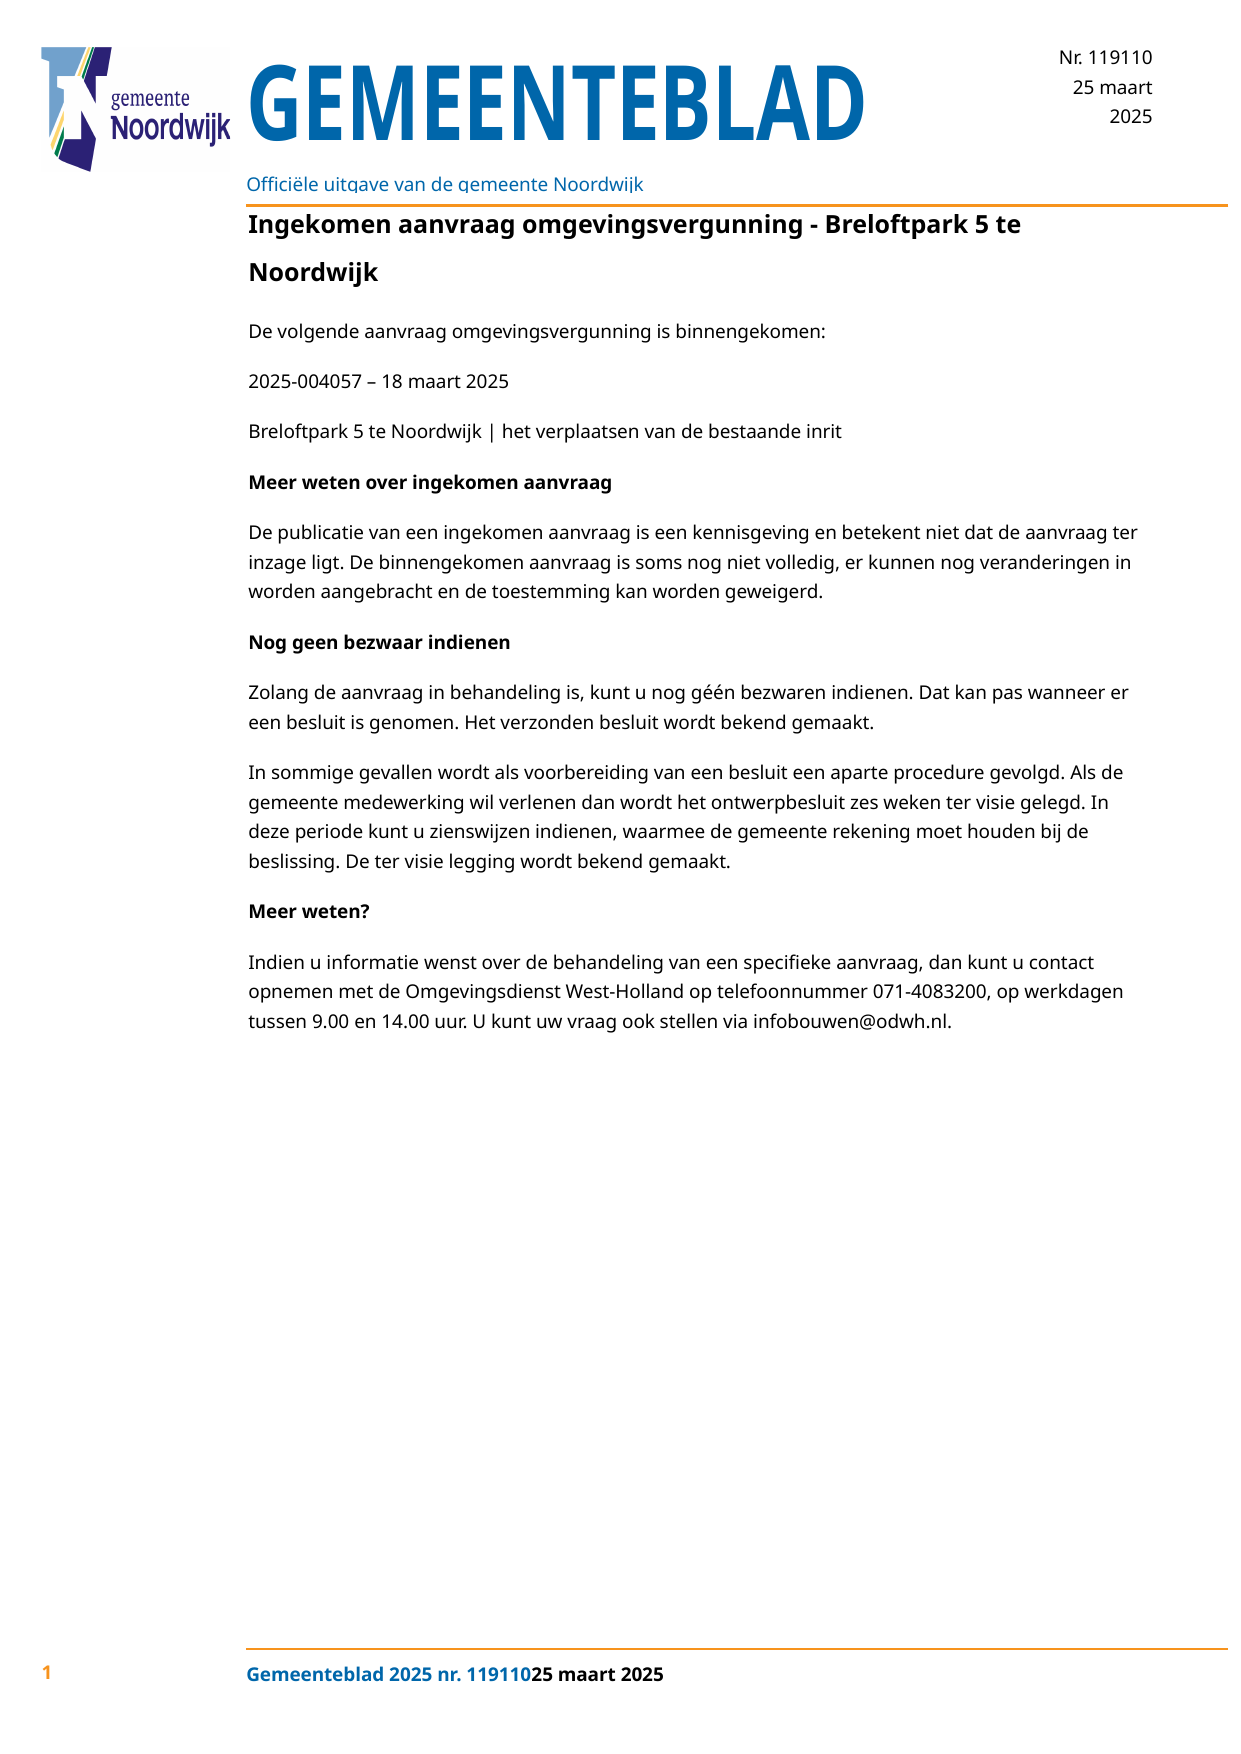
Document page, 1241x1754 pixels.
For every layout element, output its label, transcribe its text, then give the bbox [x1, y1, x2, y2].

text Breloftpark 5 te Noordwijk | het verplaatsen van de bestaande inrit [248, 419, 1152, 444]
text Ingekomen aanvraag omgevingsvergunning - Breloftpark 5 te Noordwijk [248, 207, 1152, 288]
text In sommige gevallen wordt als voorbereiding van een besluit een aparte procedure gevolgd. Als de gemeente medewerking wil verlenen dan wordt het ontwerpbesluit zes weken ter visie gelegd. In deze periode kunt u zienswijzen indienen, waarmee de gemeente rekening moet houden bij de beslissing. De ter visie legging wordt bekend gemaakt. [248, 759, 1152, 874]
picture [41, 47, 231, 172]
text Nog geen bezwaar indienen [248, 629, 1152, 655]
text Meer weten? [248, 899, 1152, 924]
text De volgende aanvraag omgevingsvergunning is binnengekomen: [248, 318, 1152, 344]
text Meer weten over ingekomen aanvraag [248, 469, 1152, 495]
text Indien u informatie wenst over de behandeling van een specifieke aanvraag, dan kunt u contact opnemen met de Omgevingsdienst West-Holland op telefoonnummer 071-4083200, op werkdagen tussen 9.00 en 14.00 uur. U kunt uw vraag ook stellen via infobouwen@odwh.nl. [248, 949, 1152, 1034]
text Zolang de aanvraag in behandeling is, kunt u nog géén bezwaren indienen. Dat kan pas wanneer er een besluit is genomen. Het verzonden besluit wordt bekend gemaakt. [248, 679, 1152, 735]
text 2025-004057 – 18 maart 2025 [248, 368, 1152, 394]
text De publicatie van een ingekomen aanvraag is een kennisgeving en betekent niet dat de aanvraag ter inzage ligt. De binnengekomen aanvraag is soms nog niet volledig, er kunnen nog veranderingen in worden aangebracht en de toestemming kan worden geweigerd. [248, 519, 1152, 604]
